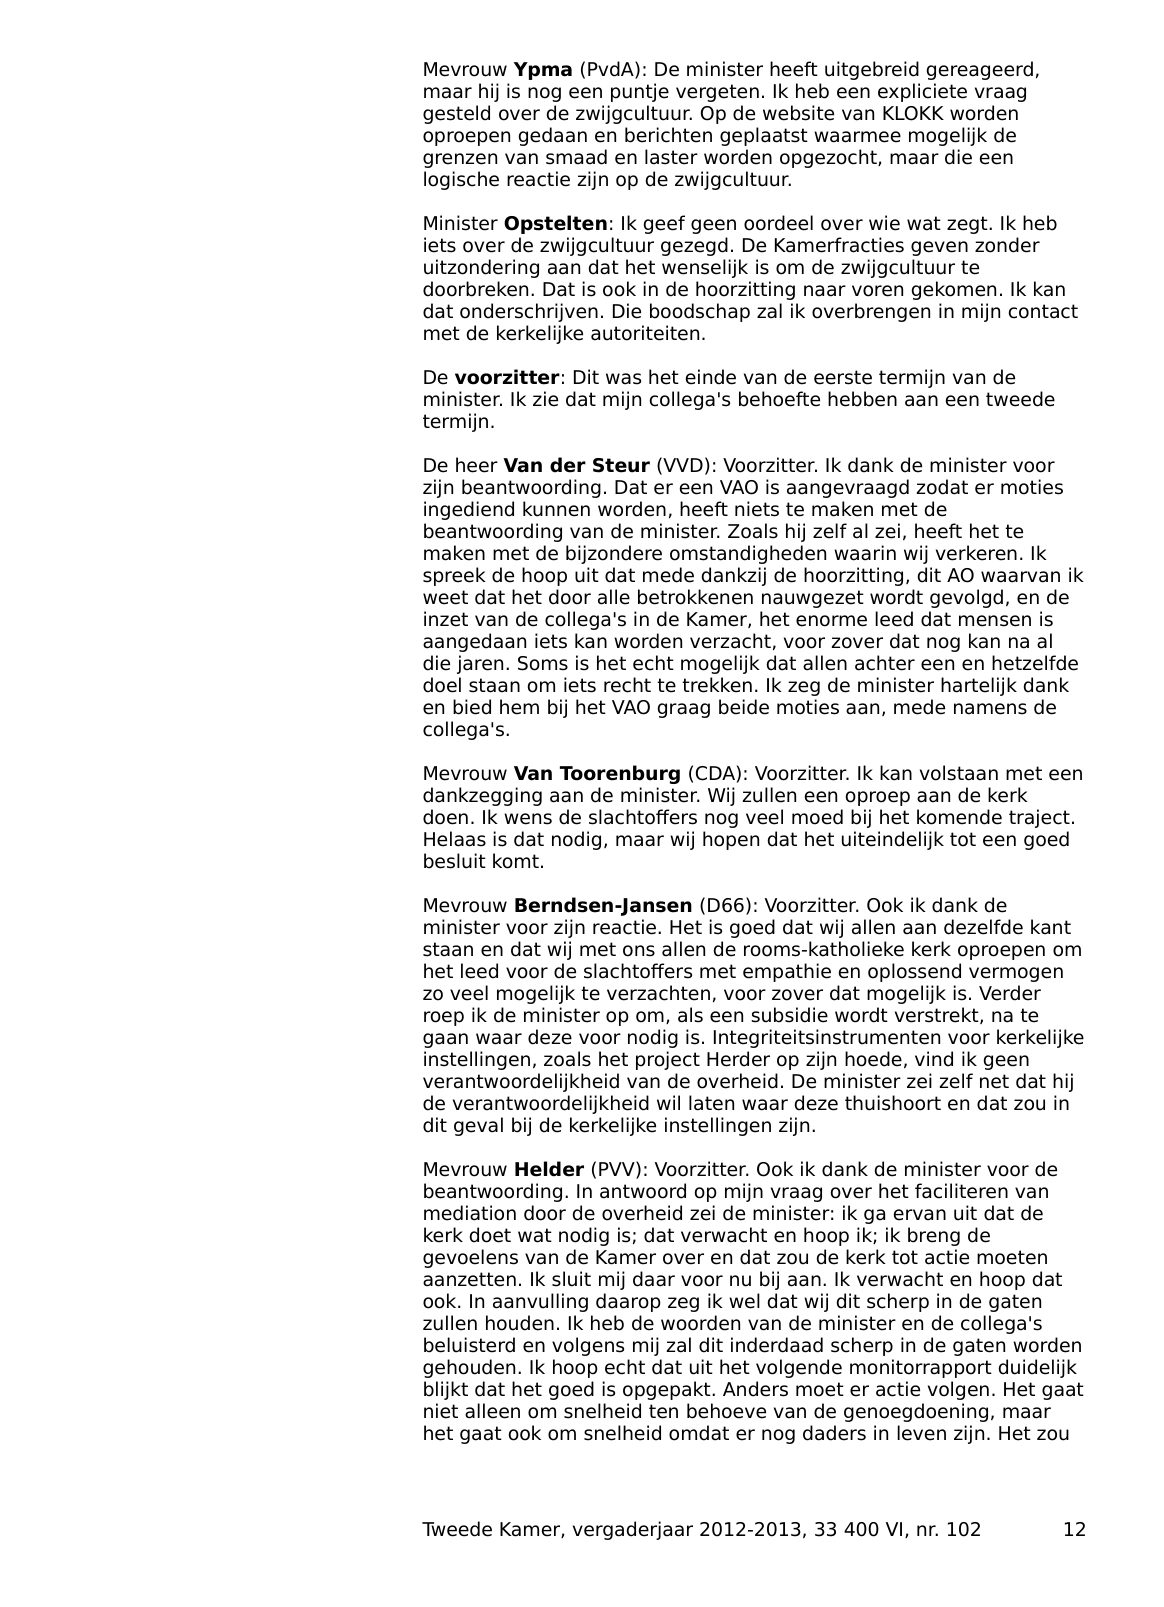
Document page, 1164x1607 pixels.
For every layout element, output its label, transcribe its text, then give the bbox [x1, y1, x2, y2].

text Mevrouw Ypma (PvdA): De minister heeft uitgebreid gereageerd, maar hij is nog een puntje vergeten. Ik heb een expliciete vraag gesteld over de zwijgcultuur. Op de website van KLOKK worden oproepen gedaan en berichten geplaatst waarmee mogelijk de grenzen van smaad en laster worden opgezocht, maar die een logische reactie zijn op de zwijgcultuur. [422, 59, 1087, 191]
text Mevrouw Helder (PVV): Voorzitter. Ook ik dank de minister voor de beantwoording. In antwoord op mijn vraag over het faciliteren van mediation door de overheid zei de minister: ik ga ervan uit dat de kerk doet wat nodig is; dat verwacht en hoop ik; ik breng de gevoelens van de Kamer over en dat zou de kerk tot actie moeten aanzetten. Ik sluit mij daar voor nu bij aan. Ik verwacht en hoop dat ook. In aanvulling daarop zeg ik wel dat wij dit scherp in de gaten zullen houden. Ik heb de woorden van de minister en de collega's beluisterd en volgens mij zal dit inderdaad scherp in de gaten worden gehouden. Ik hoop echt dat uit het volgende monitorrapport duidelijk blijkt dat het goed is opgepakt. Anders moet er actie volgen. Het gaat niet alleen om snelheid ten behoeve van de genoegdoening, maar het gaat ook om snelheid omdat er nog daders in leven zijn. Het zou [422, 1159, 1087, 1445]
text Minister Opstelten: Ik geef geen oordeel over wie wat zegt. Ik heb iets over de zwijgcultuur gezegd. De Kamerfracties geven zonder uitzondering aan dat het wenselijk is om de zwijgcultuur te doorbreken. Dat is ook in de hoorzitting naar voren gekomen. Ik kan dat onderschrijven. Die boodschap zal ik overbrengen in mijn contact met de kerkelijke autoriteiten. [422, 213, 1087, 345]
text De voorzitter: Dit was het einde van de eerste termijn van de minister. Ik zie dat mijn collega's behoefte hebben aan een tweede termijn. [422, 367, 1087, 433]
text Mevrouw Van Toorenburg (CDA): Voorzitter. Ik kan volstaan met een dankzegging aan de minister. Wij zullen een oproep aan de kerk doen. Ik wens de slachtoffers nog veel moed bij het komende traject. Helaas is dat nodig, maar wij hopen dat het uiteindelijk tot een goed besluit komt. [422, 763, 1087, 873]
text De heer Van der Steur (VVD): Voorzitter. Ik dank de minister voor zijn beantwoording. Dat er een VAO is aangevraagd zodat er moties ingediend kunnen worden, heeft niets te maken met de beantwoording van de minister. Zoals hij zelf al zei, heeft het te maken met de bijzondere omstandigheden waarin wij verkeren. Ik spreek de hoop uit dat mede dankzij de hoorzitting, dit AO waarvan ik weet dat het door alle betrokkenen nauwgezet wordt gevolgd, en de inzet van de collega's in de Kamer, het enorme leed dat mensen is aangedaan iets kan worden verzacht, voor zover dat nog kan na al die jaren. Soms is het echt mogelijk dat allen achter een en hetzelfde doel staan om iets recht te trekken. Ik zeg de minister hartelijk dank en bied hem bij het VAO graag beide moties aan, mede namens de collega's. [422, 455, 1087, 741]
text Mevrouw Berndsen-Jansen (D66): Voorzitter. Ook ik dank de minister voor zijn reactie. Het is goed dat wij allen aan dezelfde kant staan en dat wij met ons allen de rooms-katholieke kerk oproepen om het leed voor de slachtoffers met empathie en oplossend vermogen zo veel mogelijk te verzachten, voor zover dat mogelijk is. Verder roep ik de minister op om, als een subsidie wordt verstrekt, na te gaan waar deze voor nodig is. Integriteitsinstrumenten voor kerkelijke instellingen, zoals het project Herder op zijn hoede, vind ik geen verantwoordelijkheid van de overheid. De minister zei zelf net dat hij de verantwoordelijkheid wil laten waar deze thuishoort en dat zou in dit geval bij de kerkelijke instellingen zijn. [422, 895, 1087, 1137]
